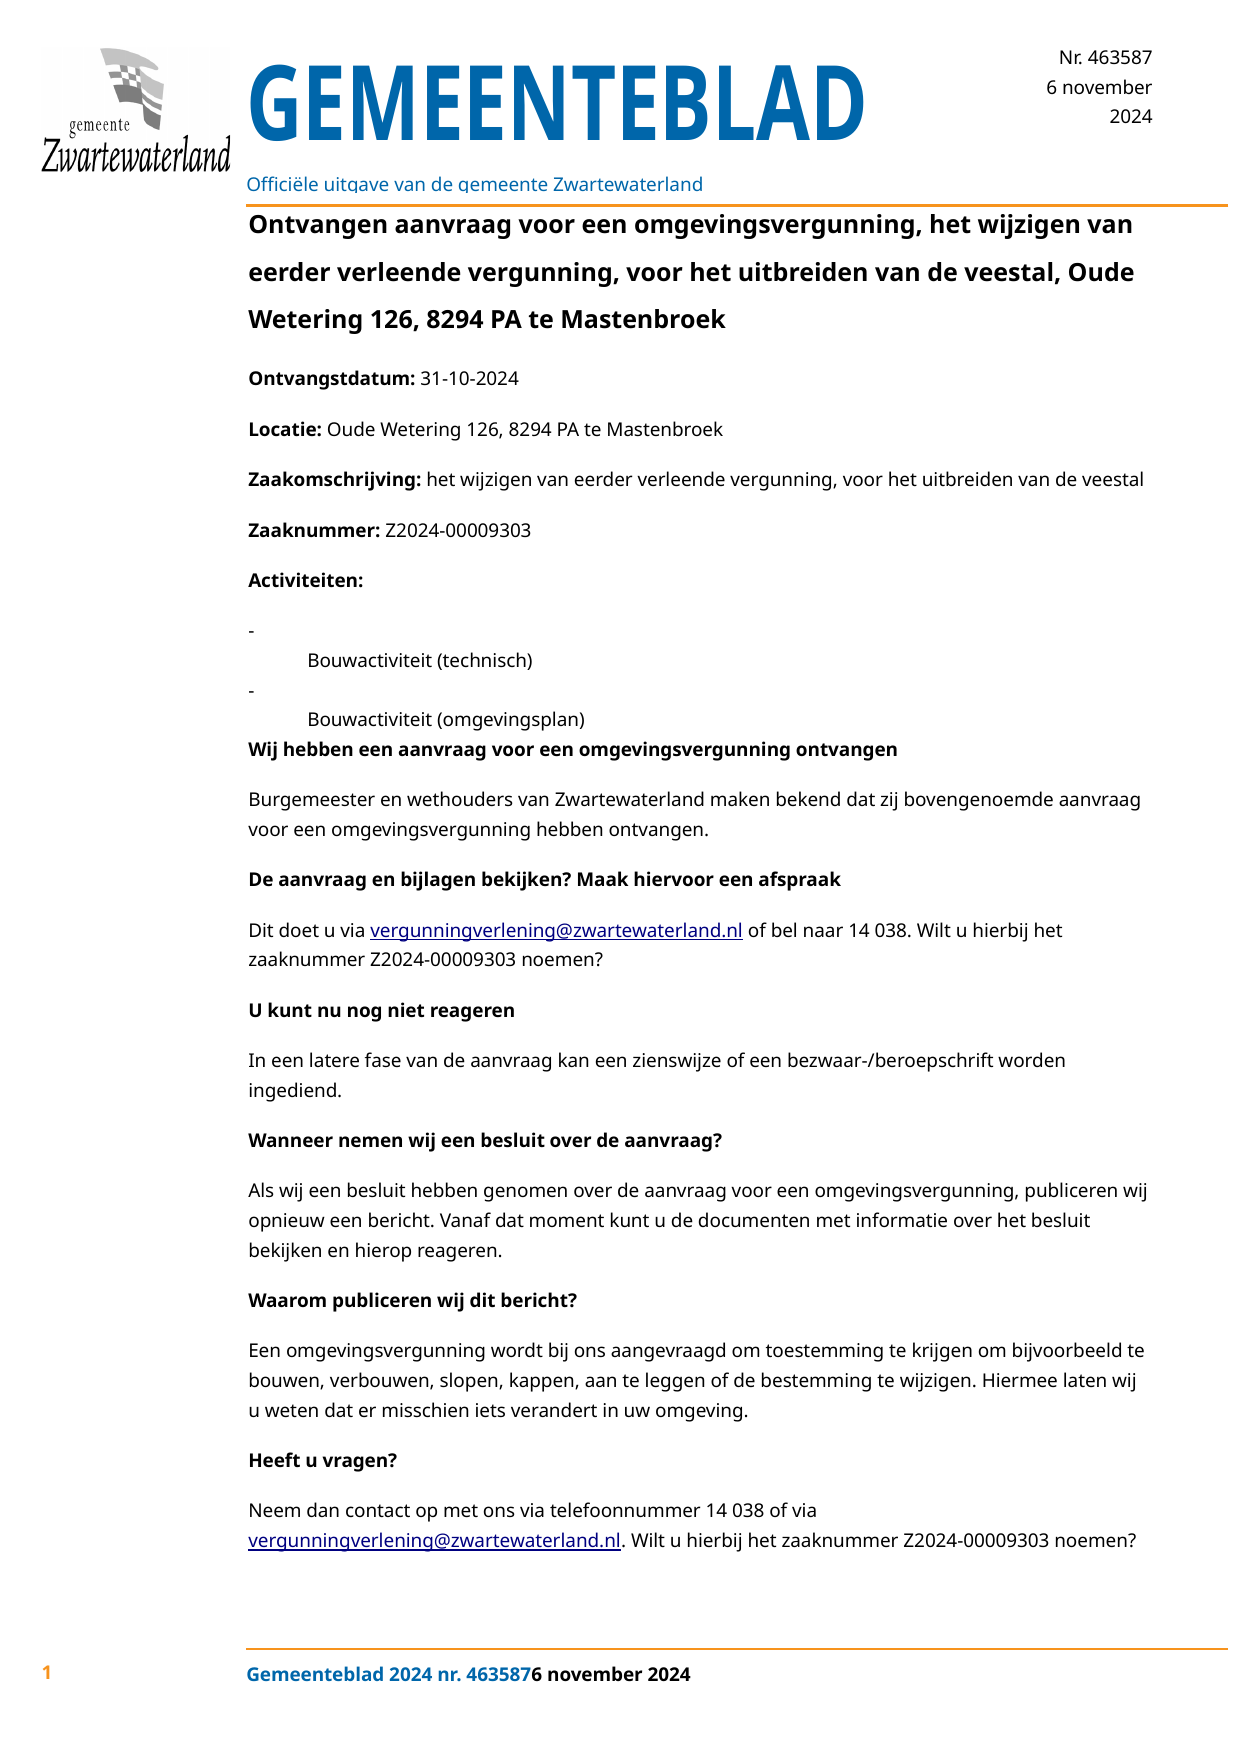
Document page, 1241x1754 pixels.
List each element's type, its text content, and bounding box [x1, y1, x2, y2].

list Bouwactiviteit (technisch) [248, 647, 1152, 673]
text Ontvangstdatum: 31-10-2024 [248, 366, 1152, 391]
list Bouwactiviteit (omgevingsplan) [248, 706, 1152, 732]
text Wanneer nemen wij een besluit over de aanvraag? [248, 1127, 1152, 1153]
text De aanvraag en bijlagen bekijken? Maak hiervoor een afspraak [248, 866, 1152, 892]
text U kunt nu nog niet reageren [248, 997, 1152, 1022]
text Activiteiten: [248, 567, 1152, 593]
picture [41, 47, 231, 172]
text Dit doet u via vergunningverlening@zwartewaterland.nl of bel naar 14 038. Wilt u hierbij het zaaknummer Z2024-00009303 noemen? [248, 917, 1152, 972]
text Ontvangen aanvraag voor een omgevingsvergunning, het wijzigen van eerder verleende vergunning, voor het uitbreiden van de veestal, Oude Wetering 126, 8294 PA te Mastenbroek [248, 207, 1152, 336]
text Zaakomschrijving: het wijzigen van eerder verleende vergunning, voor het uitbreiden van de veestal [248, 466, 1152, 492]
text Zaaknummer: Z2024-00009303 [248, 517, 1152, 542]
text Waarom publiceren wij dit bericht? [248, 1287, 1152, 1313]
text In een latere fase van de aanvraag kan een zienswijze of een bezwaar-/beroepschrift worden ingediend. [248, 1047, 1152, 1102]
text Heeft u vragen? [248, 1447, 1152, 1473]
text Als wij een besluit hebben genomen over de aanvraag voor een omgevingsvergunning, publiceren wij opnieuw een bericht. Vanaf dat moment kunt u de documenten met informatie over het besluit bekijken en hierop reageren. [248, 1178, 1152, 1262]
text Neem dan contact op met ons via telefoonnummer 14 038 of via vergunningverlening@zwartewaterland.nl. Wilt u hierbij het zaaknummer Z2024-00009303 noemen? [248, 1498, 1152, 1553]
text Burgemeester en wethouders van Zwartewaterland maken bekend dat zij bovengenoemde aanvraag voor een omgevingsvergunning hebben ontvangen. [248, 786, 1152, 842]
text Locatie: Oude Wetering 126, 8294 PA te Mastenbroek [248, 416, 1152, 442]
text Wij hebben een aanvraag voor een omgevingsvergunning ontvangen [248, 736, 1152, 762]
text Een omgevingsvergunning wordt bij ons aangevraagd om toestemming te krijgen om bijvoorbeeld te bouwen, verbouwen, slopen, kappen, aan te leggen of de bestemming te wijzigen. Hiermee laten wij u weten dat er misschien iets verandert in uw omgeving. [248, 1338, 1152, 1422]
